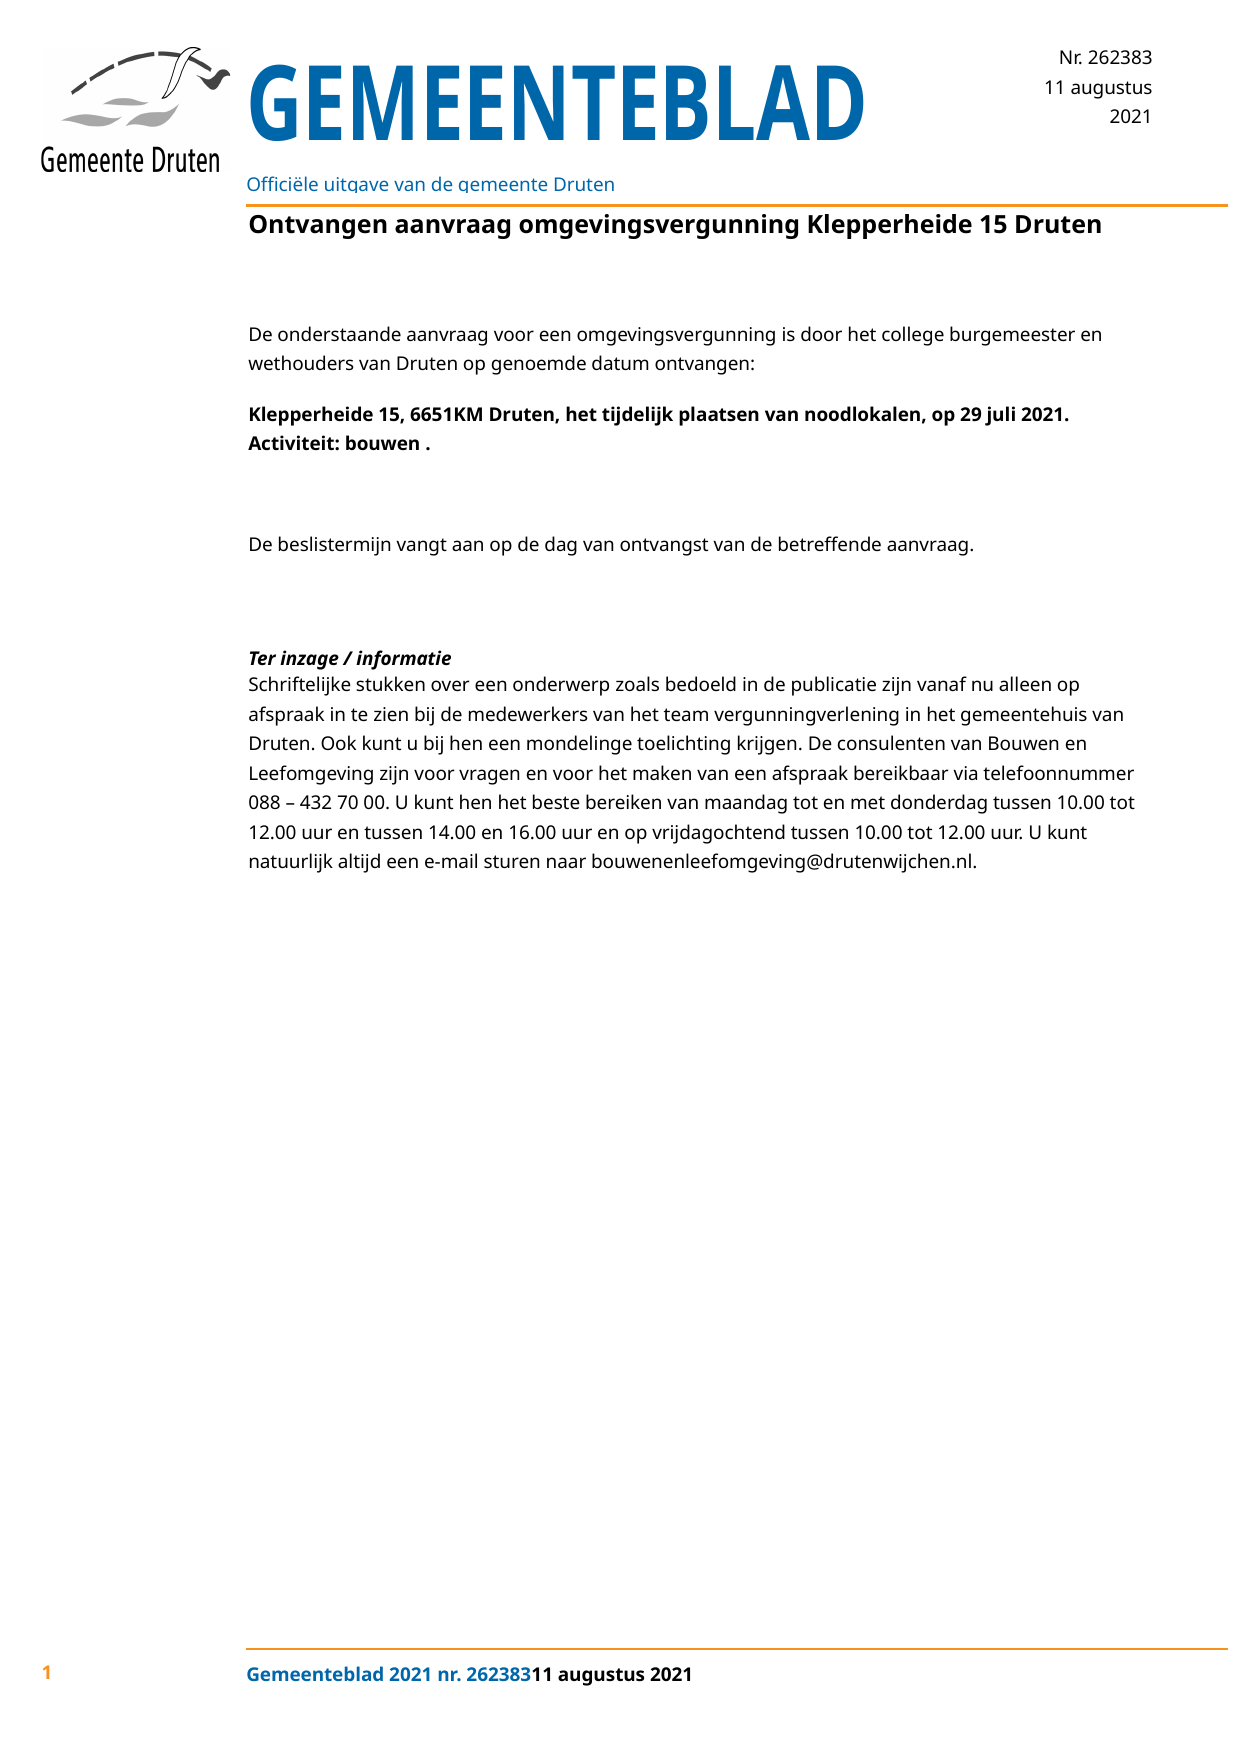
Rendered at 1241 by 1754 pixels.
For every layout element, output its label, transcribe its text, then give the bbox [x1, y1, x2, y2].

text Schriftelijke stukken over een onderwerp zoals bedoeld in de publicatie zijn vanaf nu alleen op afspraak in te zien bij de medewerkers van het team vergunningverlening in het gemeentehuis van Druten. Ook kunt u bij hen een mondelinge toelichting krijgen. De consulenten van Bouwen en Leefomgeving zijn voor vragen en voor het maken van een afspraak bereikbaar via telefoonnummer 088 – 432 70 00. U kunt hen het beste bereiken van maandag tot en met donderdag tussen 10.00 tot 12.00 uur en tussen 14.00 en 16.00 uur en op vrijdagochtend tussen 10.00 tot 12.00 uur. U kunt natuurlijk altijd een e-mail sturen naar bouwenenleefomgeving@drutenwijchen.nl. [248, 671, 1152, 874]
picture [41, 47, 231, 172]
text De beslistermijn vangt aan op de dag van ontvangst van de betreffende aanvraag. [248, 531, 1152, 557]
text Klepperheide 15, 6651KM Druten, het tijdelijk plaatsen van noodlokalen, op 29 juli 2021. Activiteit: bouwen . [248, 401, 1152, 456]
text Ter inzage / informatie [248, 646, 1152, 671]
text Ontvangen aanvraag omgevingsvergunning Klepperheide 15 Druten [248, 207, 1152, 241]
text De onderstaande aanvraag voor een omgevingsvergunning is door het college burgemeester en wethouders van Druten op genoemde datum ontvangen: [248, 321, 1152, 376]
